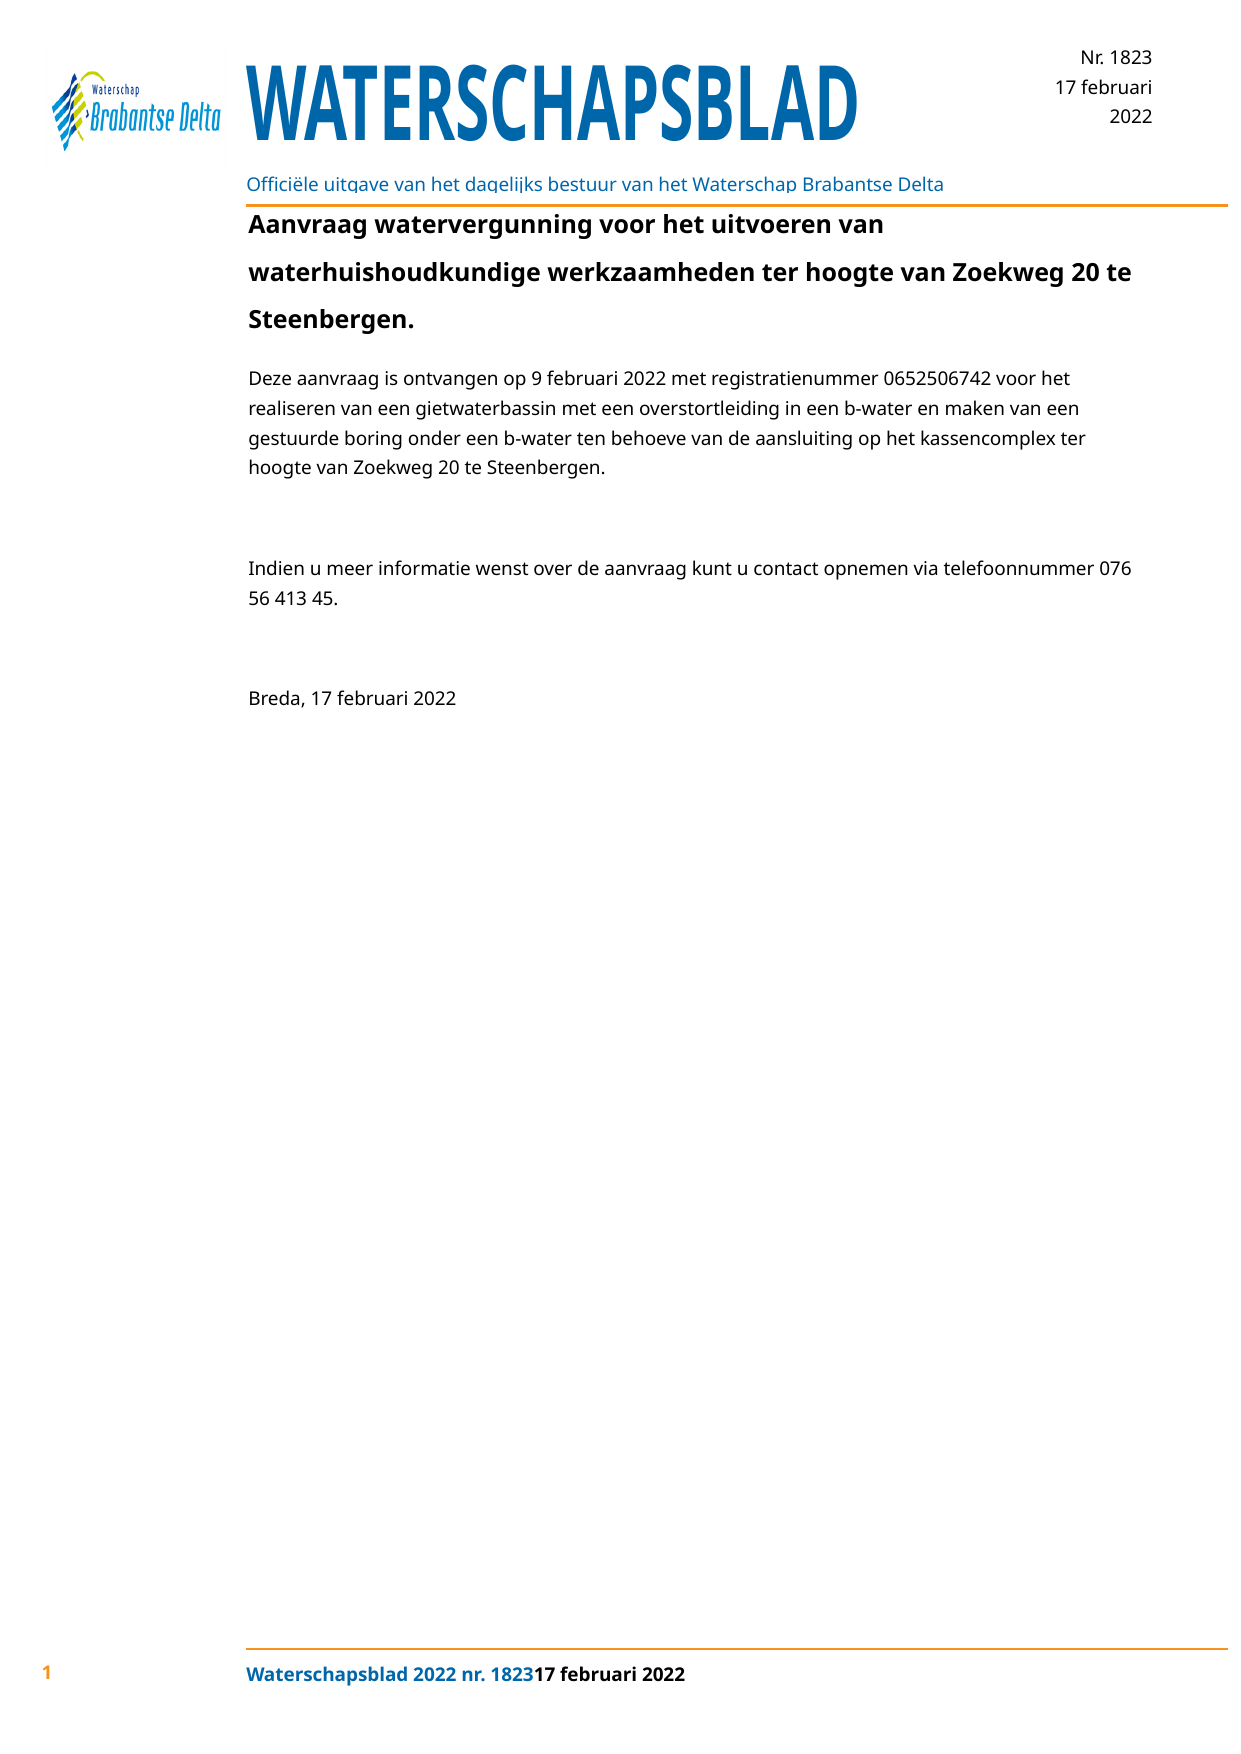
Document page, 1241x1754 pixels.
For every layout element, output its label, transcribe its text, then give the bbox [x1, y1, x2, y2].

text Aanvraag watervergunning voor het uitvoeren van waterhuishoudkundige werkzaamheden ter hoogte van Zoekweg 20 te Steenbergen. [248, 207, 1152, 336]
text Breda, 17 februari 2022 [248, 686, 1152, 711]
text Deze aanvraag is ontvangen op 9 februari 2022 met registratienummer 0652506742 voor het realiseren van een gietwaterbassin met een overstortleiding in een b-water en maken van een gestuurde boring onder een b-water ten behoeve van de aansluiting op het kassencomplex ter hoogte van Zoekweg 20 te Steenbergen. [248, 366, 1152, 480]
text Indien u meer informatie wenst over de aanvraag kunt u contact opnemen via telefoonnummer 076 56 413 45. [248, 555, 1152, 610]
picture [41, 47, 231, 172]
